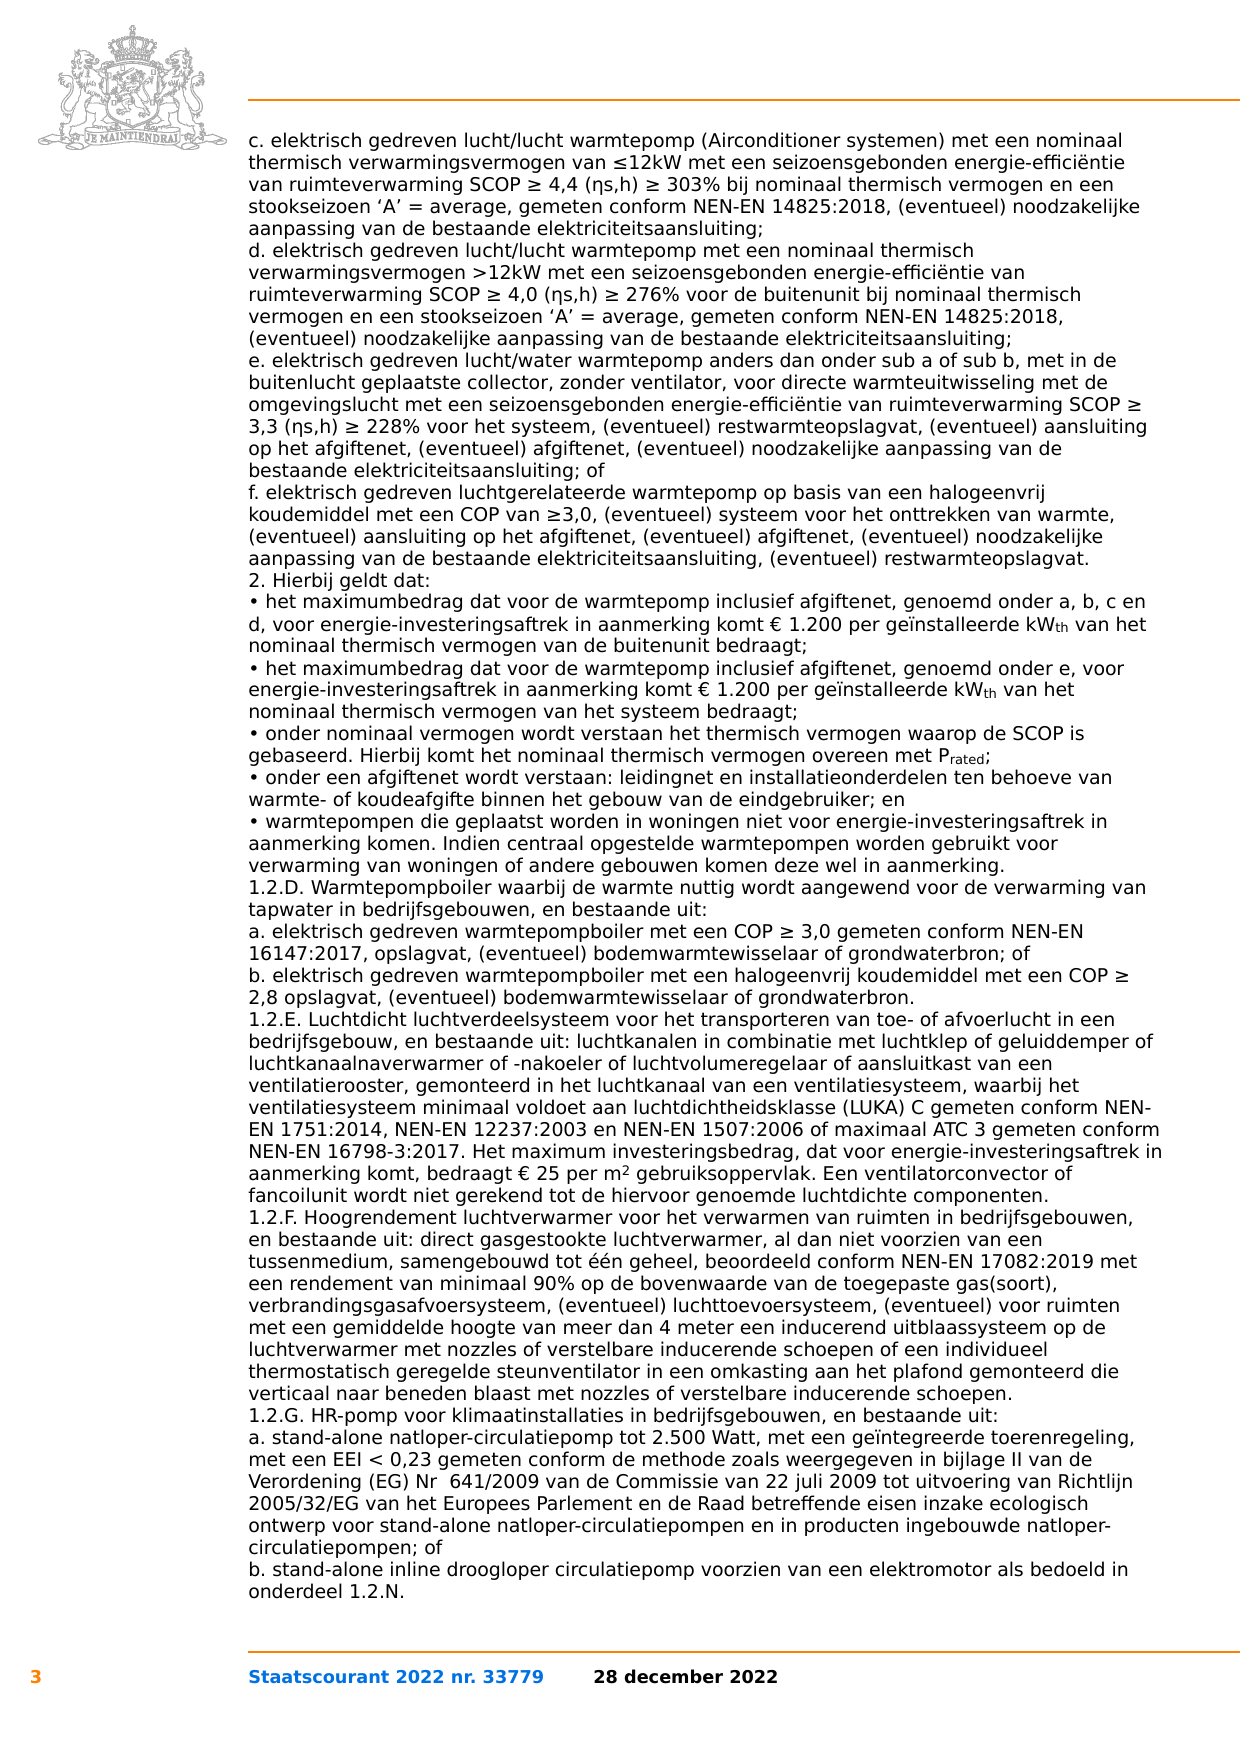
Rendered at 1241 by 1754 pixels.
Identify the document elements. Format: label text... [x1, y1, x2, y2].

text b. elektrisch gedreven warmtepompboiler met een halogeenvrij koudemiddel met een COP ≥ 2,8 opslagvat, (eventueel) bodemwarmtewisselaar of grondwaterbron. [248, 965, 1163, 1009]
text d. elektrisch gedreven lucht/lucht warmtepomp met een nominaal thermisch verwarmingsvermogen >12kW met een seizoensgebonden energie-efficiëntie van ruimteverwarming SCOP ≥ 4,0 (ηs,h) ≥ 276% voor de buitenunit bij nominaal thermisch vermogen en een stookseizoen ‘A’ = average, gemeten conform NEN-EN 14825:2018, (eventueel) noodzakelijke aanpassing van de bestaande elektriciteitsaansluiting; [248, 240, 1163, 350]
text • het maximumbedrag dat voor de warmtepomp inclusief afgiftenet, genoemd onder e, voor energie-investeringsaftrek in aanmerking komt € 1.200 per geïnstalleerde kWth van het nominaal thermisch vermogen van het systeem bedraagt; [248, 657, 1163, 723]
text c. elektrisch gedreven lucht/lucht warmtepomp (Airconditioner systemen) met een nominaal thermisch verwarmingsvermogen van ≤12kW met een seizoensgebonden energie-efficiëntie van ruimteverwarming SCOP ≥ 4,4 (ηs,h) ≥ 303% bij nominaal thermisch vermogen en een stookseizoen ‘A’ = average, gemeten conform NEN-EN 14825:2018, (eventueel) noodzakelijke aanpassing van de bestaande elektriciteitsaansluiting; [248, 130, 1163, 240]
text a. stand-alone natloper-circulatiepomp tot 2.500 Watt, met een geïntegreerde toerenregeling, met een EEI < 0,23 gemeten conform de methode zoals weergegeven in bijlage II van de Verordening (EG) Nr 641/2009 van de Commissie van 22 juli 2009 tot uitvoering van Richtlijn 2005/32/EG van het Europees Parlement en de Raad betreffende eisen inzake ecologisch ontwerp voor stand-alone natloper-circulatiepompen en in producten ingebouwde natloper-circulatiepompen; of [248, 1427, 1163, 1558]
text 1.2.E. Luchtdicht luchtverdeelsysteem voor het transporteren van toe- of afvoerlucht in een bedrijfsgebouw, en bestaande uit: luchtkanalen in combinatie met luchtklep of geluiddemper of luchtkanaalnaverwarmer of -nakoeler of luchtvolumeregelaar of aansluitkast van een ventilatierooster, gemonteerd in het luchtkanaal van een ventilatiesysteem, waarbij het ventilatiesysteem minimaal voldoet aan luchtdichtheidsklasse (LUKA) C gemeten conform NEN-EN 1751:2014, NEN-EN 12237:2003 en NEN-EN 1507:2006 of maximaal ATC 3 gemeten conform NEN-EN 16798-3:2017. Het maximum investeringsbedrag, dat voor energie-investeringsaftrek in aanmerking komt, bedraagt € 25 per m2 gebruiksoppervlak. Een ventilatorconvector of fancoilunit wordt niet gerekend tot de hiervoor genoemde luchtdichte componenten. [248, 1009, 1163, 1207]
text a. elektrisch gedreven warmtepompboiler met een COP ≥ 3,0 gemeten conform NEN-EN 16147:2017, opslagvat, (eventueel) bodemwarmtewisselaar of grondwaterbron; of [248, 921, 1163, 965]
picture [38, 25, 227, 150]
text 1.2.G. HR-pomp voor klimaatinstallaties in bedrijfsgebouwen, en bestaande uit: [248, 1405, 1163, 1427]
text • het maximumbedrag dat voor de warmtepomp inclusief afgiftenet, genoemd onder a, b, c en d, voor energie-investeringsaftrek in aanmerking komt € 1.200 per geïnstalleerde kWth van het nominaal thermisch vermogen van de buitenunit bedraagt; [248, 591, 1163, 657]
text f. elektrisch gedreven luchtgerelateerde warmtepomp op basis van een halogeenvrij koudemiddel met een COP van ≥3,0, (eventueel) systeem voor het onttrekken van warmte, (eventueel) aansluiting op het afgiftenet, (eventueel) afgiftenet, (eventueel) noodzakelijke aanpassing van de bestaande elektriciteitsaansluiting, (eventueel) restwarmteopslagvat. [248, 482, 1163, 569]
text • onder nominaal vermogen wordt verstaan het thermisch vermogen waarop de SCOP is gebaseerd. Hierbij komt het nominaal thermisch vermogen overeen met Prated; [248, 723, 1163, 767]
text • onder een afgiftenet wordt verstaan: leidingnet en installatieonderdelen ten behoeve van warmte- of koudeafgifte binnen het gebouw van de eindgebruiker; en [248, 767, 1163, 811]
text • warmtepompen die geplaatst worden in woningen niet voor energie-investeringsaftrek in aanmerking komen. Indien centraal opgestelde warmtepompen worden gebruikt voor verwarming van woningen of andere gebouwen komen deze wel in aanmerking. [248, 811, 1163, 877]
text 2. Hierbij geldt dat: [248, 569, 1163, 591]
text b. stand-alone inline droogloper circulatiepomp voorzien van een elektromotor als bedoeld in onderdeel 1.2.N. [248, 1558, 1163, 1602]
text e. elektrisch gedreven lucht/water warmtepomp anders dan onder sub a of sub b, met in de buitenlucht geplaatste collector, zonder ventilator, voor directe warmteuitwisseling met de omgevingslucht met een seizoensgebonden energie-efficiëntie van ruimteverwarming SCOP ≥ 3,3 (ηs,h) ≥ 228% voor het systeem, (eventueel) restwarmteopslagvat, (eventueel) aansluiting op het afgiftenet, (eventueel) afgiftenet, (eventueel) noodzakelijke aanpassing van de bestaande elektriciteitsaansluiting; of [248, 350, 1163, 482]
text 1.2.F. Hoogrendement luchtverwarmer voor het verwarmen van ruimten in bedrijfsgebouwen, en bestaande uit: direct gasgestookte luchtverwarmer, al dan niet voorzien van een tussenmedium, samengebouwd tot één geheel, beoordeeld conform NEN-EN 17082:2019 met een rendement van minimaal 90% op de bovenwaarde van de toegepaste gas(soort), verbrandingsgasafvoersysteem, (eventueel) luchttoevoersysteem, (eventueel) voor ruimten met een gemiddelde hoogte van meer dan 4 meter een inducerend uitblaassysteem op de luchtverwarmer met nozzles of verstelbare inducerende schoepen of een individueel thermostatisch geregelde steunventilator in een omkasting aan het plafond gemonteerd die verticaal naar beneden blaast met nozzles of verstelbare inducerende schoepen. [248, 1207, 1163, 1405]
text 1.2.D. Warmtepompboiler waarbij de warmte nuttig wordt aangewend voor de verwarming van tapwater in bedrijfsgebouwen, en bestaande uit: [248, 877, 1163, 921]
